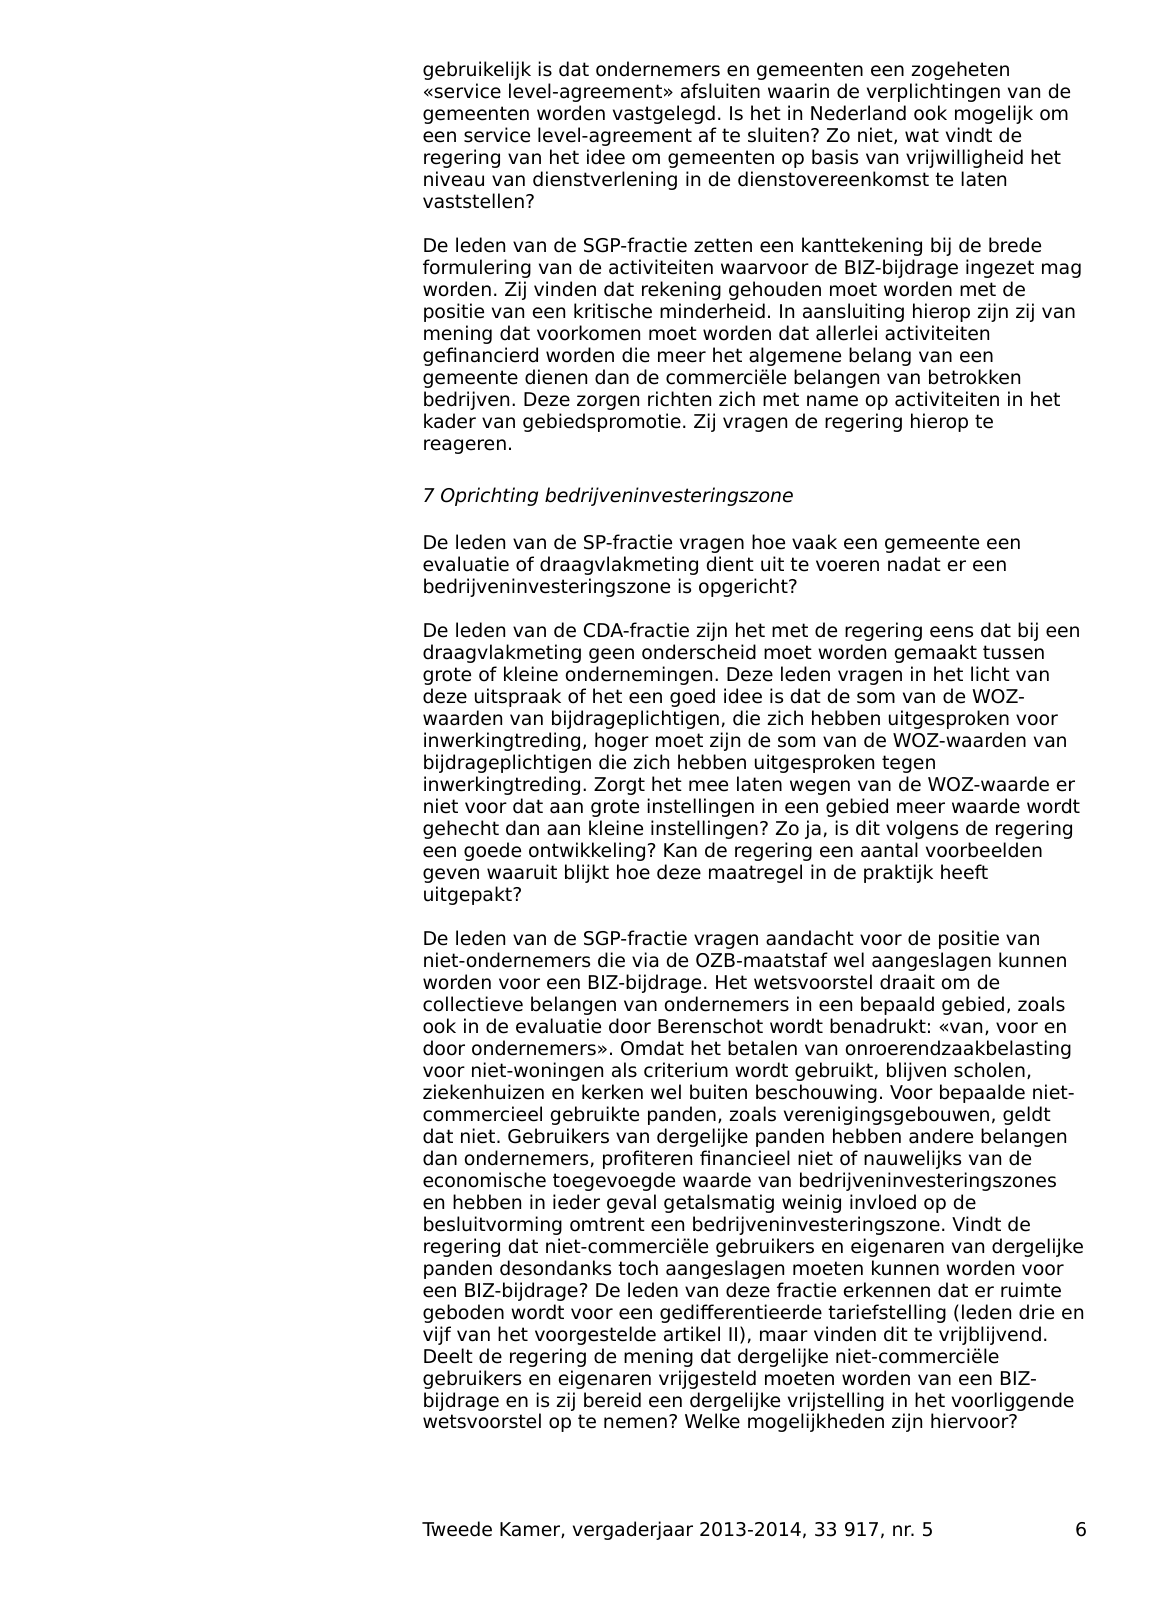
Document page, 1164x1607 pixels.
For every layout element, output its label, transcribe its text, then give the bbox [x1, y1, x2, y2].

text De leden van de SGP-fractie zetten een kanttekening bij de brede formulering van de activiteiten waarvoor de BIZ-bijdrage ingezet mag worden. Zij vinden dat rekening gehouden moet worden met de positie van een kritische minderheid. In aansluiting hierop zijn zij van mening dat voorkomen moet worden dat allerlei activiteiten gefinancierd worden die meer het algemene belang van een gemeente dienen dan de commerciële belangen van betrokken bedrijven. Deze zorgen richten zich met name op activiteiten in het kader van gebiedspromotie. Zij vragen de regering hierop te reageren. [422, 235, 1087, 455]
text De leden van de CDA-fractie zijn het met de regering eens dat bij een draagvlakmeting geen onderscheid moet worden gemaakt tussen grote of kleine ondernemingen. Deze leden vragen in het licht van deze uitspraak of het een goed idee is dat de som van de WOZ-waarden van bijdrageplichtigen, die zich hebben uitgesproken voor inwerkingtreding, hoger moet zijn de som van de WOZ-waarden van bijdrageplichtigen die zich hebben uitgesproken tegen inwerkingtreding. Zorgt het mee laten wegen van de WOZ-waarde er niet voor dat aan grote instellingen in een gebied meer waarde wordt gehecht dan aan kleine instellingen? Zo ja, is dit volgens de regering een goede ontwikkeling? Kan de regering een aantal voorbeelden geven waaruit blijkt hoe deze maatregel in de praktijk heeft uitgepakt? [422, 620, 1087, 906]
text De leden van de SGP-fractie vragen aandacht voor de positie van niet-ondernemers die via de OZB-maatstaf wel aangeslagen kunnen worden voor een BIZ-bijdrage. Het wetsvoorstel draait om de collectieve belangen van ondernemers in een bepaald gebied, zoals ook in de evaluatie door Berenschot wordt benadrukt: «van, voor en door ondernemers». Omdat het betalen van onroerendzaakbelasting voor niet-woningen als criterium wordt gebruikt, blijven scholen, ziekenhuizen en kerken wel buiten beschouwing. Voor bepaalde niet-commercieel gebruikte panden, zoals verenigingsgebouwen, geldt dat niet. Gebruikers van dergelijke panden hebben andere belangen dan ondernemers, profiteren financieel niet of nauwelijks van de economische toegevoegde waarde van bedrijveninvesteringszones en hebben in ieder geval getalsmatig weinig invloed op de besluitvorming omtrent een bedrijveninvesteringszone. Vindt de regering dat niet-commerciële gebruikers en eigenaren van dergelijke panden desondanks toch aangeslagen moeten kunnen worden voor een BIZ-bijdrage? De leden van deze fractie erkennen dat er ruimte geboden wordt voor een gedifferentieerde tariefstelling (leden drie en vijf van het voorgestelde artikel II), maar vinden dit te vrijblijvend. Deelt de regering de mening dat dergelijke niet-commerciële gebruikers en eigenaren vrijgesteld moeten worden van een BIZ-bijdrage en is zij bereid een dergelijke vrijstelling in het voorliggende wetsvoorstel op te nemen? Welke mogelijkheden zijn hiervoor? [422, 928, 1087, 1433]
text gebruikelijk is dat ondernemers en gemeenten een zogeheten «service level-agreement» afsluiten waarin de verplichtingen van de gemeenten worden vastgelegd. Is het in Nederland ook mogelijk om een service level-agreement af te sluiten? Zo niet, wat vindt de regering van het idee om gemeenten op basis van vrijwilligheid het niveau van dienstverlening in de dienstovereenkomst te laten vaststellen? [422, 59, 1087, 213]
text De leden van de SP-fractie vragen hoe vaak een gemeente een evaluatie of draagvlakmeting dient uit te voeren nadat er een bedrijveninvesteringszone is opgericht? [422, 532, 1087, 598]
subtitle 7 Oprichting bedrijveninvesteringszone [422, 485, 1087, 507]
